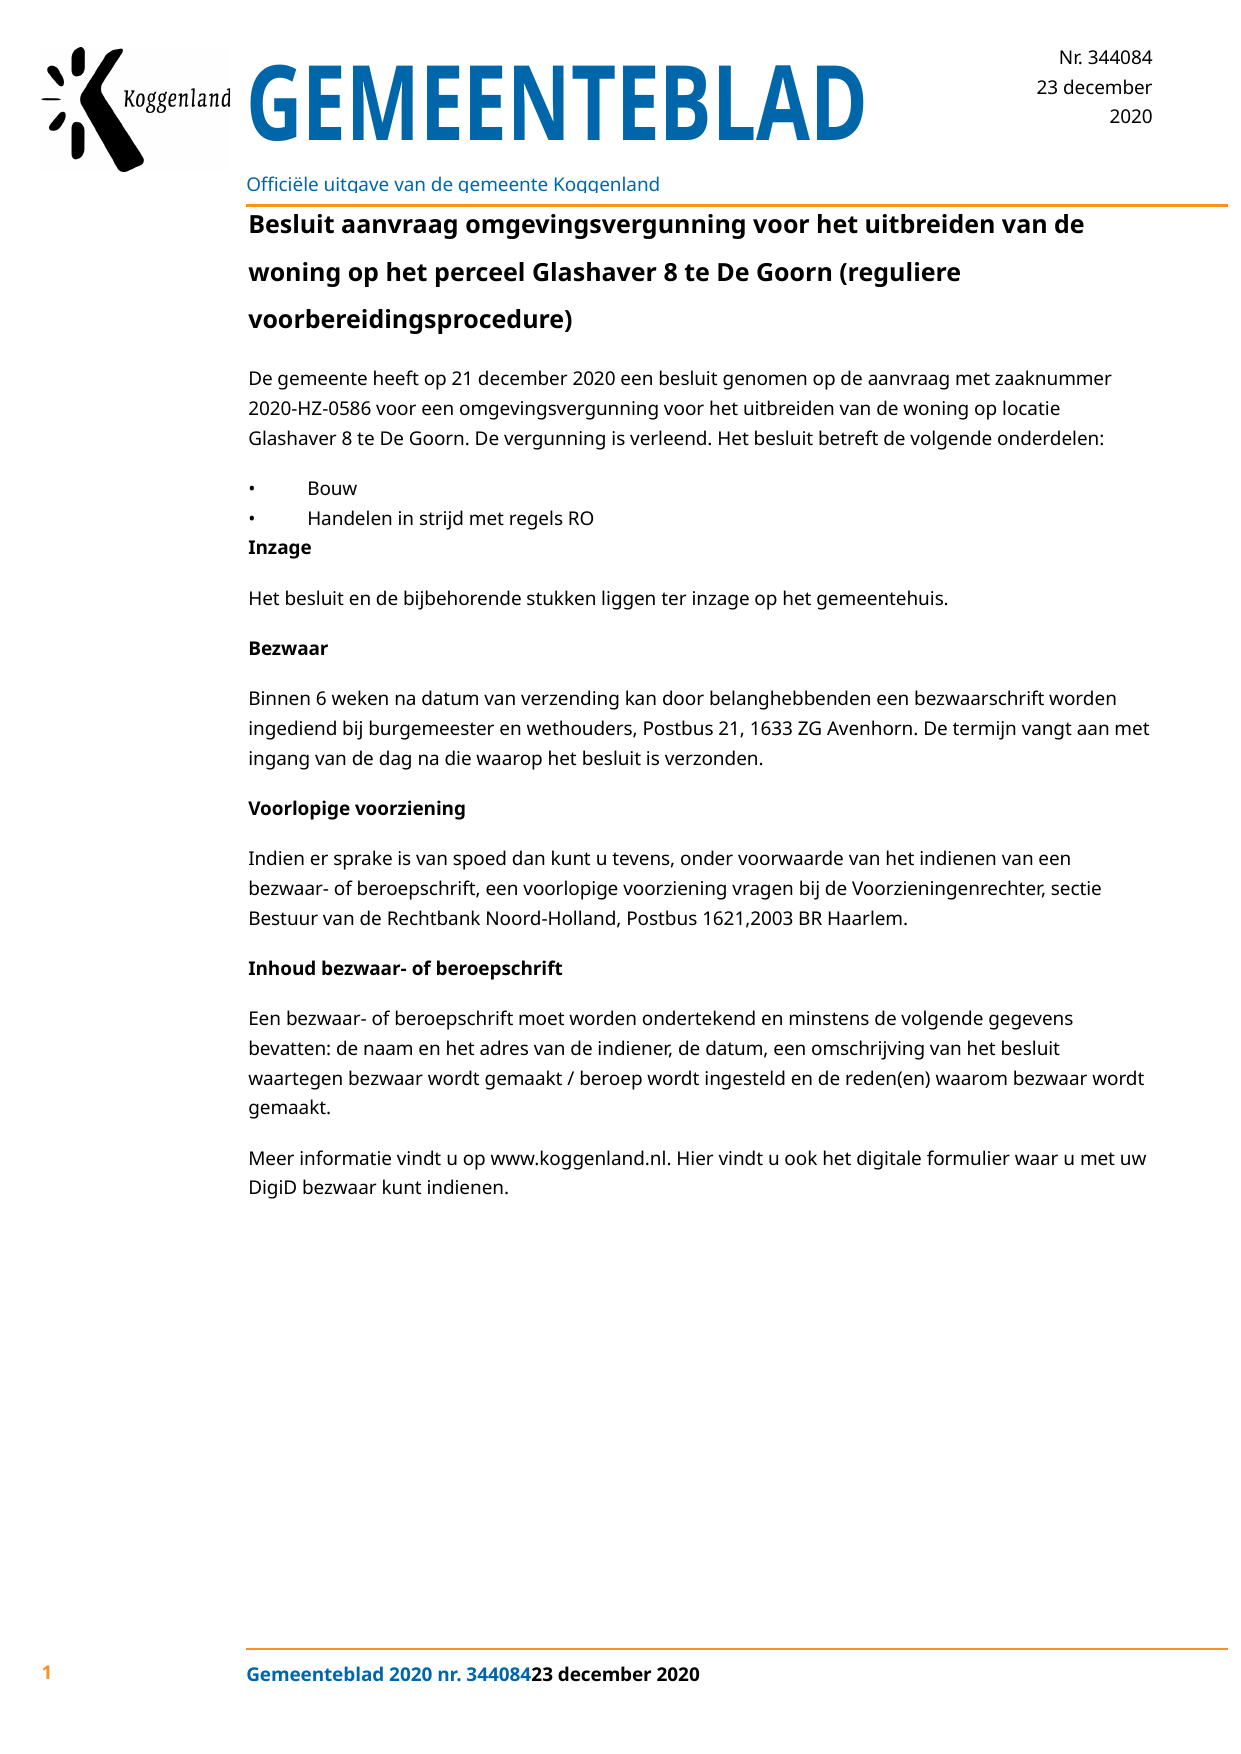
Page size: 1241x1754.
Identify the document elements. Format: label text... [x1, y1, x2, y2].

text Besluit aanvraag omgevingsvergunning voor het uitbreiden van de woning op het perceel Glashaver 8 te De Goorn (reguliere voorbereidingsprocedure) [248, 207, 1152, 336]
list Handelen in strijd met regels RO [248, 505, 1152, 530]
text Bezwaar [248, 635, 1152, 661]
text Indien er sprake is van spoed dan kunt u tevens, onder voorwaarde van het indienen van een bezwaar- of beroepschrift, een voorlopige voorziening vragen bij de Voorzieningenrechter, sectie Bestuur van de Rechtbank Noord-Holland, Postbus 1621,2003 BR Haarlem. [248, 846, 1152, 930]
text Een bezwaar- of beroepschrift moet worden ondertekend en minstens de volgende gegevens bevatten: de naam en het adres van de indiener, de datum, een omschrijving van het besluit waartegen bezwaar wordt gemaakt / beroep wordt ingesteld en de reden(en) waarom bezwaar wordt gemaakt. [248, 1006, 1152, 1120]
list Bouw [248, 475, 1152, 501]
text Binnen 6 weken na datum van verzending kan door belanghebbenden een bezwaarschrift worden ingediend bij burgemeester en wethouders, Postbus 21, 1633 ZG Avenhorn. De termijn vangt aan met ingang van de dag na die waarop het besluit is verzonden. [248, 686, 1152, 770]
text De gemeente heeft op 21 december 2020 een besluit genomen op de aanvraag met zaaknummer 2020-HZ-0586 voor een omgevingsvergunning voor het uitbreiden van de woning op locatie Glashaver 8 te De Goorn. De vergunning is verleend. Het besluit betreft de volgende onderdelen: [248, 366, 1152, 450]
text Inzage [248, 534, 1152, 560]
text Voorlopige voorziening [248, 795, 1152, 821]
text Inhoud bezwaar- of beroepschrift [248, 955, 1152, 981]
text Meer informatie vindt u op www.koggenland.nl. Hier vindt u ook het digitale formulier waar u met uw DigiD bezwaar kunt indienen. [248, 1145, 1152, 1200]
text Het besluit en de bijbehorende stukken liggen ter inzage op het gemeentehuis. [248, 585, 1152, 610]
picture [41, 47, 231, 172]
